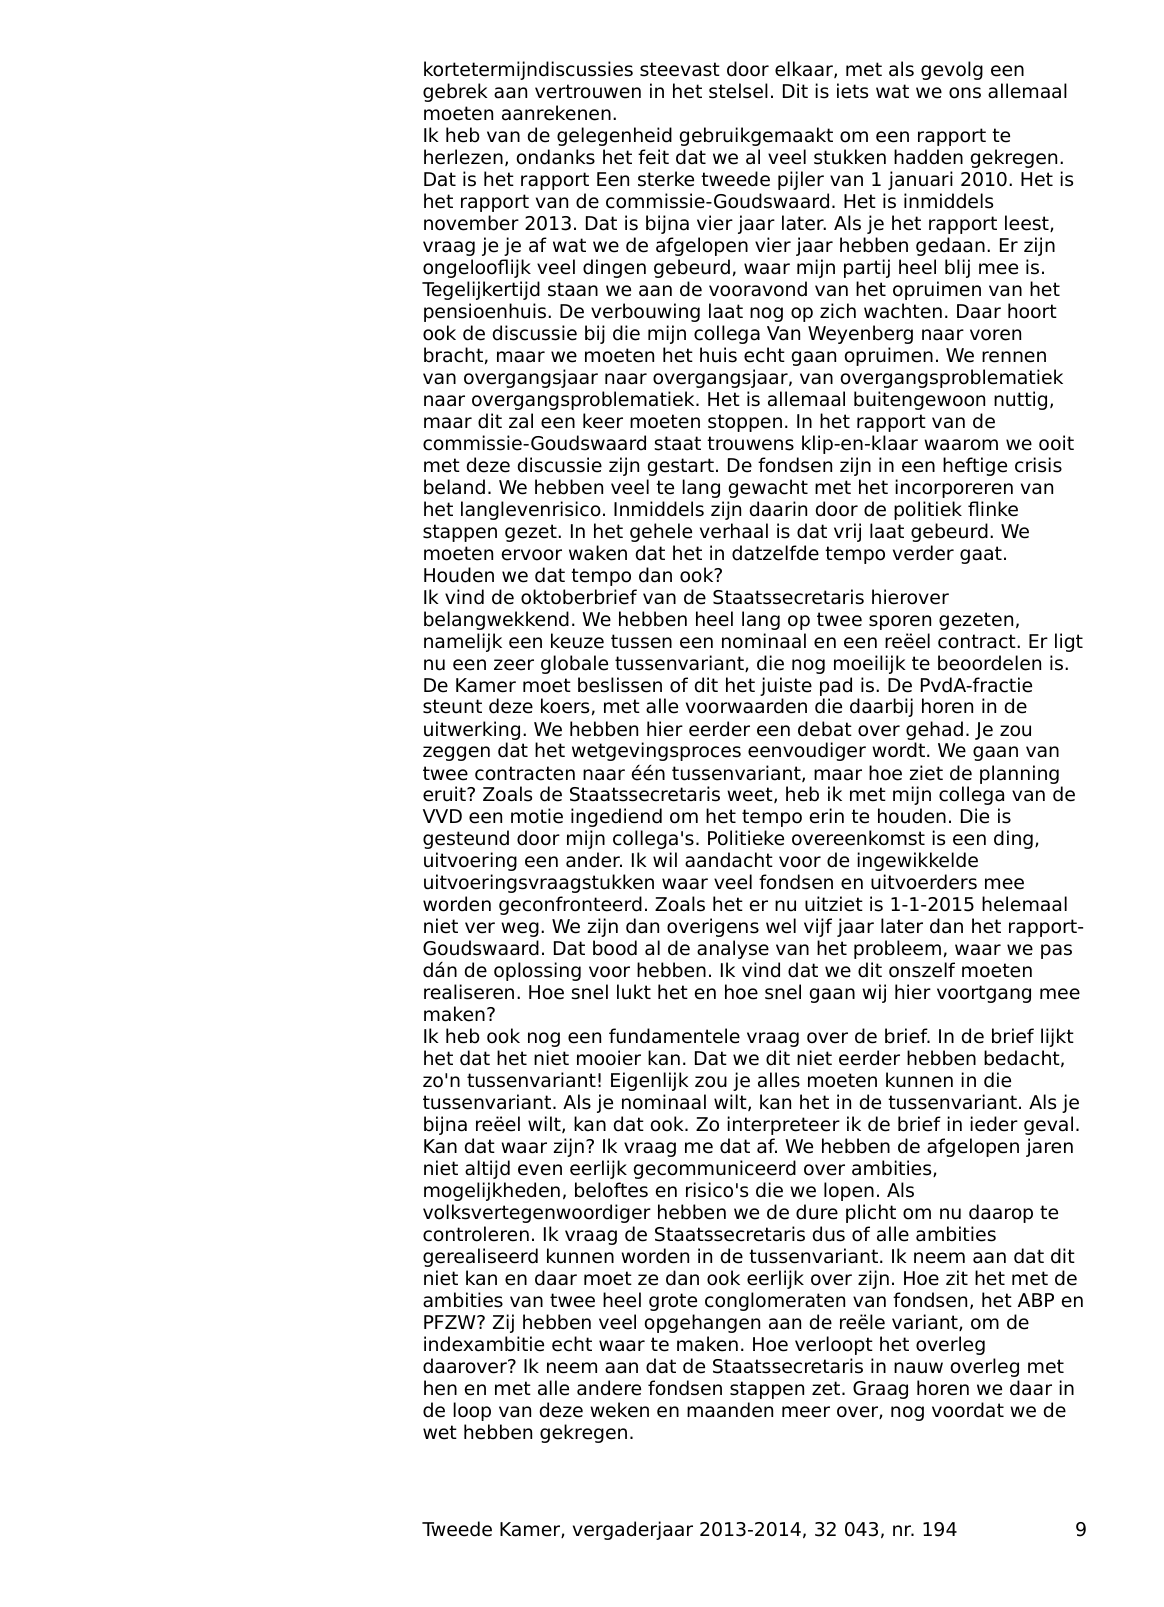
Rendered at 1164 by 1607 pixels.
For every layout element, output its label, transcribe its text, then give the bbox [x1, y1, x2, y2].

text Ik heb ook nog een fundamentele vraag over de brief. In de brief lijkt het dat het niet mooier kan. Dat we dit niet eerder hebben bedacht, zo'n tussenvariant! Eigenlijk zou je alles moeten kunnen in die tussenvariant. Als je nominaal wilt, kan het in de tussenvariant. Als je bijna reëel wilt, kan dat ook. Zo interpreteer ik de brief in ieder geval. Kan dat waar zijn? Ik vraag me dat af. We hebben de afgelopen jaren niet altijd even eerlijk gecommuniceerd over ambities, mogelijkheden, beloftes en risico's die we lopen. Als volksvertegenwoordiger hebben we de dure plicht om nu daarop te controleren. Ik vraag de Staatssecretaris dus of alle ambities gerealiseerd kunnen worden in de tussenvariant. Ik neem aan dat dit niet kan en daar moet ze dan ook eerlijk over zijn. Hoe zit het met de ambities van twee heel grote conglomeraten van fondsen, het ABP en PFZW? Zij hebben veel opgehangen aan de reële variant, om de indexambitie echt waar te maken. Hoe verloopt het overleg daarover? Ik neem aan dat de Staatssecretaris in nauw overleg met hen en met alle andere fondsen stappen zet. Graag horen we daar in de loop van deze weken en maanden meer over, nog voordat we de wet hebben gekregen. [422, 1026, 1087, 1444]
text Ik vind de oktoberbrief van de Staatssecretaris hierover belangwekkend. We hebben heel lang op twee sporen gezeten, namelijk een keuze tussen een nominaal en een reëel contract. Er ligt nu een zeer globale tussenvariant, die nog moeilijk te beoordelen is. De Kamer moet beslissen of dit het juiste pad is. De PvdA-fractie steunt deze koers, met alle voorwaarden die daarbij horen in de uitwerking. We hebben hier eerder een debat over gehad. Je zou zeggen dat het wetgevingsproces eenvoudiger wordt. We gaan van twee contracten naar één tussenvariant, maar hoe ziet de planning eruit? Zoals de Staatssecretaris weet, heb ik met mijn collega van de VVD een motie ingediend om het tempo erin te houden. Die is gesteund door mijn collega's. Politieke overeenkomst is een ding, uitvoering een ander. Ik wil aandacht voor de ingewikkelde uitvoeringsvraagstukken waar veel fondsen en uitvoerders mee worden geconfronteerd. Zoals het er nu uitziet is 1-1-2015 helemaal niet ver weg. We zijn dan overigens wel vijf jaar later dan het rapport-Goudswaard. Dat bood al de analyse van het probleem, waar we pas dán de oplossing voor hebben. Ik vind dat we dit onszelf moeten realiseren. Hoe snel lukt het en hoe snel gaan wij hier voortgang mee maken? [422, 587, 1087, 1026]
text Ik heb van de gelegenheid gebruikgemaakt om een rapport te herlezen, ondanks het feit dat we al veel stukken hadden gekregen. Dat is het rapport Een sterke tweede pijler van 1 januari 2010. Het is het rapport van de commissie-Goudswaard. Het is inmiddels november 2013. Dat is bijna vier jaar later. Als je het rapport leest, vraag je je af wat we de afgelopen vier jaar hebben gedaan. Er zijn ongelooflijk veel dingen gebeurd, waar mijn partij heel blij mee is. Tegelijkertijd staan we aan de vooravond van het opruimen van het pensioenhuis. De verbouwing laat nog op zich wachten. Daar hoort ook de discussie bij die mijn collega Van Weyenberg naar voren bracht, maar we moeten het huis echt gaan opruimen. We rennen van overgangsjaar naar overgangsjaar, van overgangsproblematiek naar overgangsproblematiek. Het is allemaal buitengewoon nuttig, maar dit zal een keer moeten stoppen. In het rapport van de commissie-Goudswaard staat trouwens klip-en-klaar waarom we ooit met deze discussie zijn gestart. De fondsen zijn in een heftige crisis beland. We hebben veel te lang gewacht met het incorporeren van het langlevenrisico. Inmiddels zijn daarin door de politiek flinke stappen gezet. In het gehele verhaal is dat vrij laat gebeurd. We moeten ervoor waken dat het in datzelfde tempo verder gaat. Houden we dat tempo dan ook? [422, 125, 1087, 587]
text kortetermijndiscussies steevast door elkaar, met als gevolg een gebrek aan vertrouwen in het stelsel. Dit is iets wat we ons allemaal moeten aanrekenen. [422, 59, 1087, 125]
